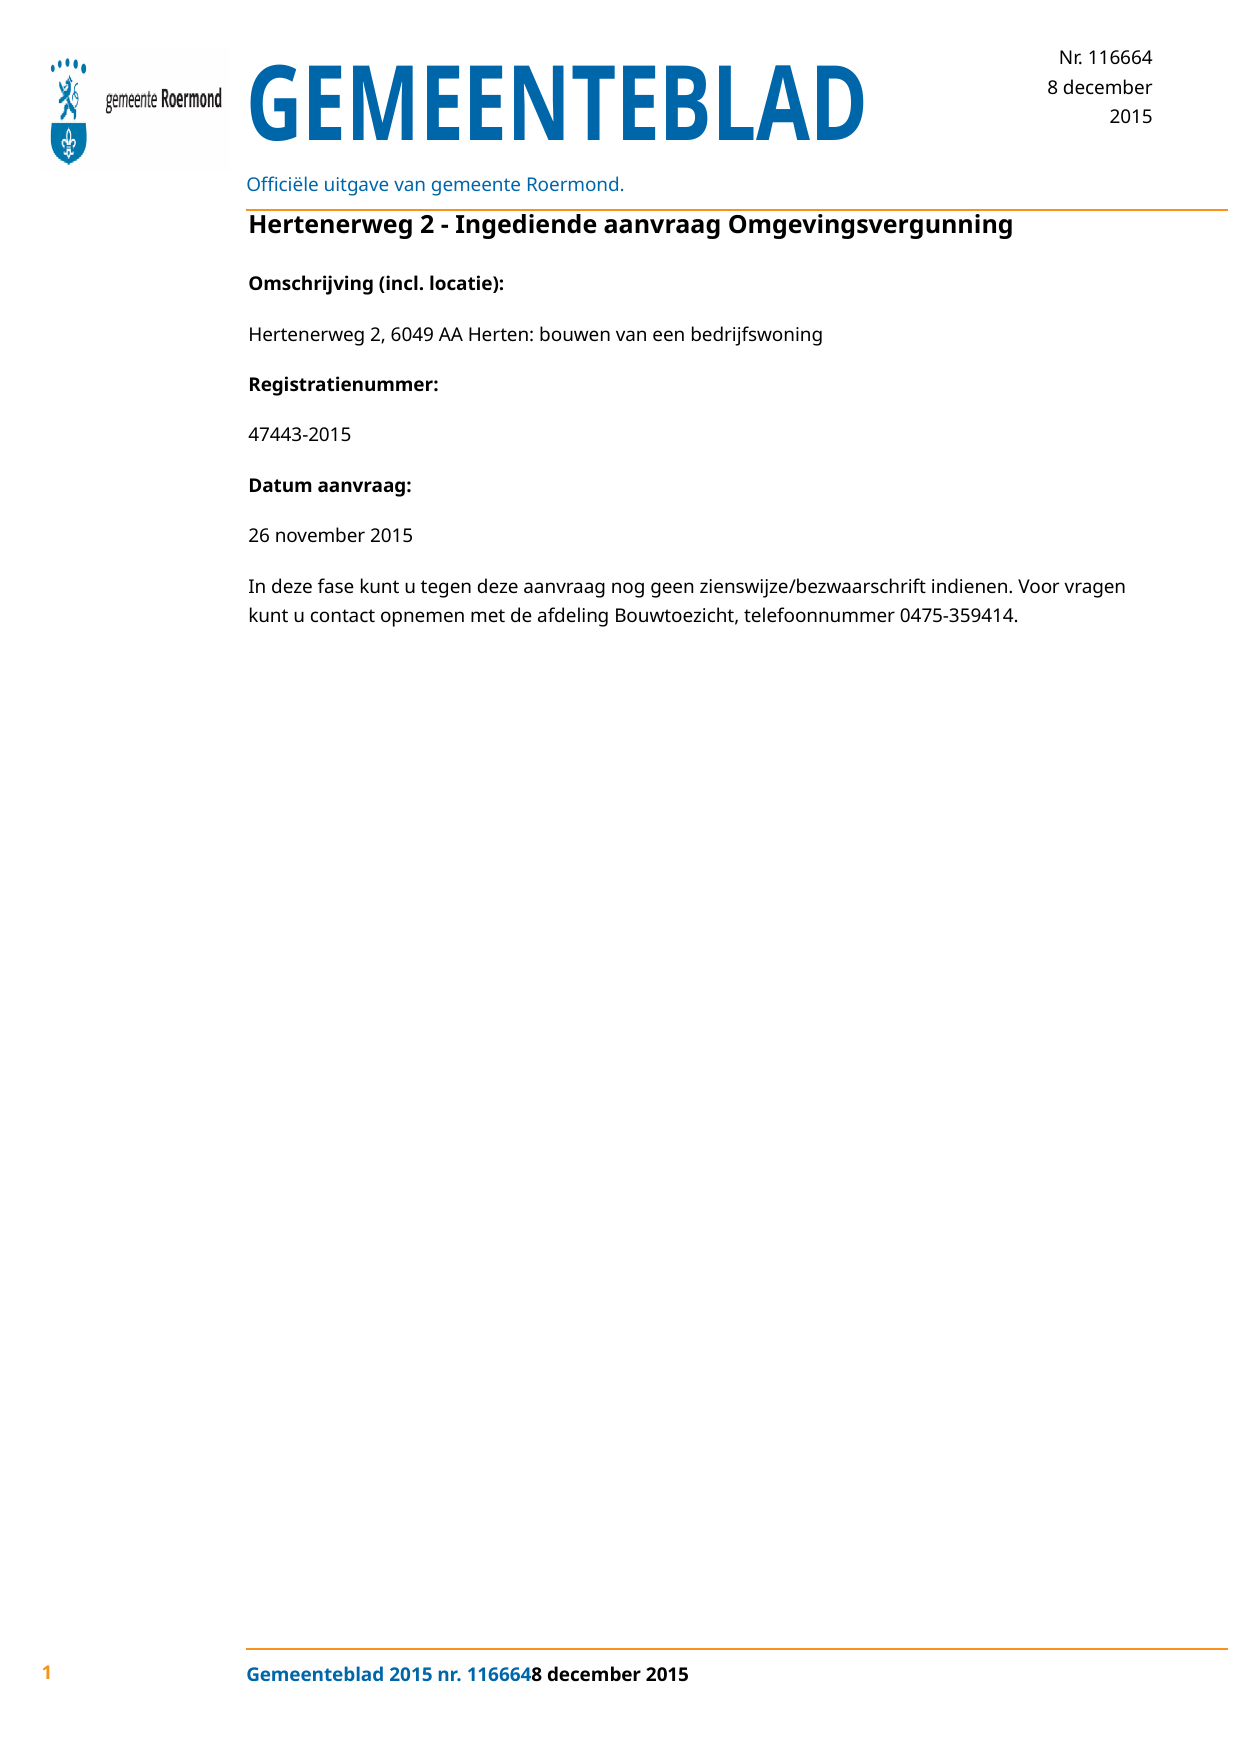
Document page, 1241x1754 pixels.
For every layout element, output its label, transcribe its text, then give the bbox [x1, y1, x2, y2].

text Hertenerweg 2, 6049 AA Herten: bouwen van een bedrijfswoning [248, 321, 1152, 346]
text 47443-2015 [248, 422, 1152, 447]
text 26 november 2015 [248, 522, 1152, 548]
text Datum aanvraag: [248, 472, 1152, 498]
text Hertenerweg 2 - Ingediende aanvraag Omgevingsvergunning [248, 211, 1152, 241]
text Omschrijving (incl. locatie): [248, 270, 1152, 296]
text Registratienummer: [248, 371, 1152, 397]
text In deze fase kunt u tegen deze aanvraag nog geen zienswijze/bezwaarschrift indienen. Voor vragen kunt u contact opnemen met de afdeling Bouwtoezicht, telefoonnummer 0475-359414. [248, 573, 1152, 628]
picture [41, 47, 231, 172]
